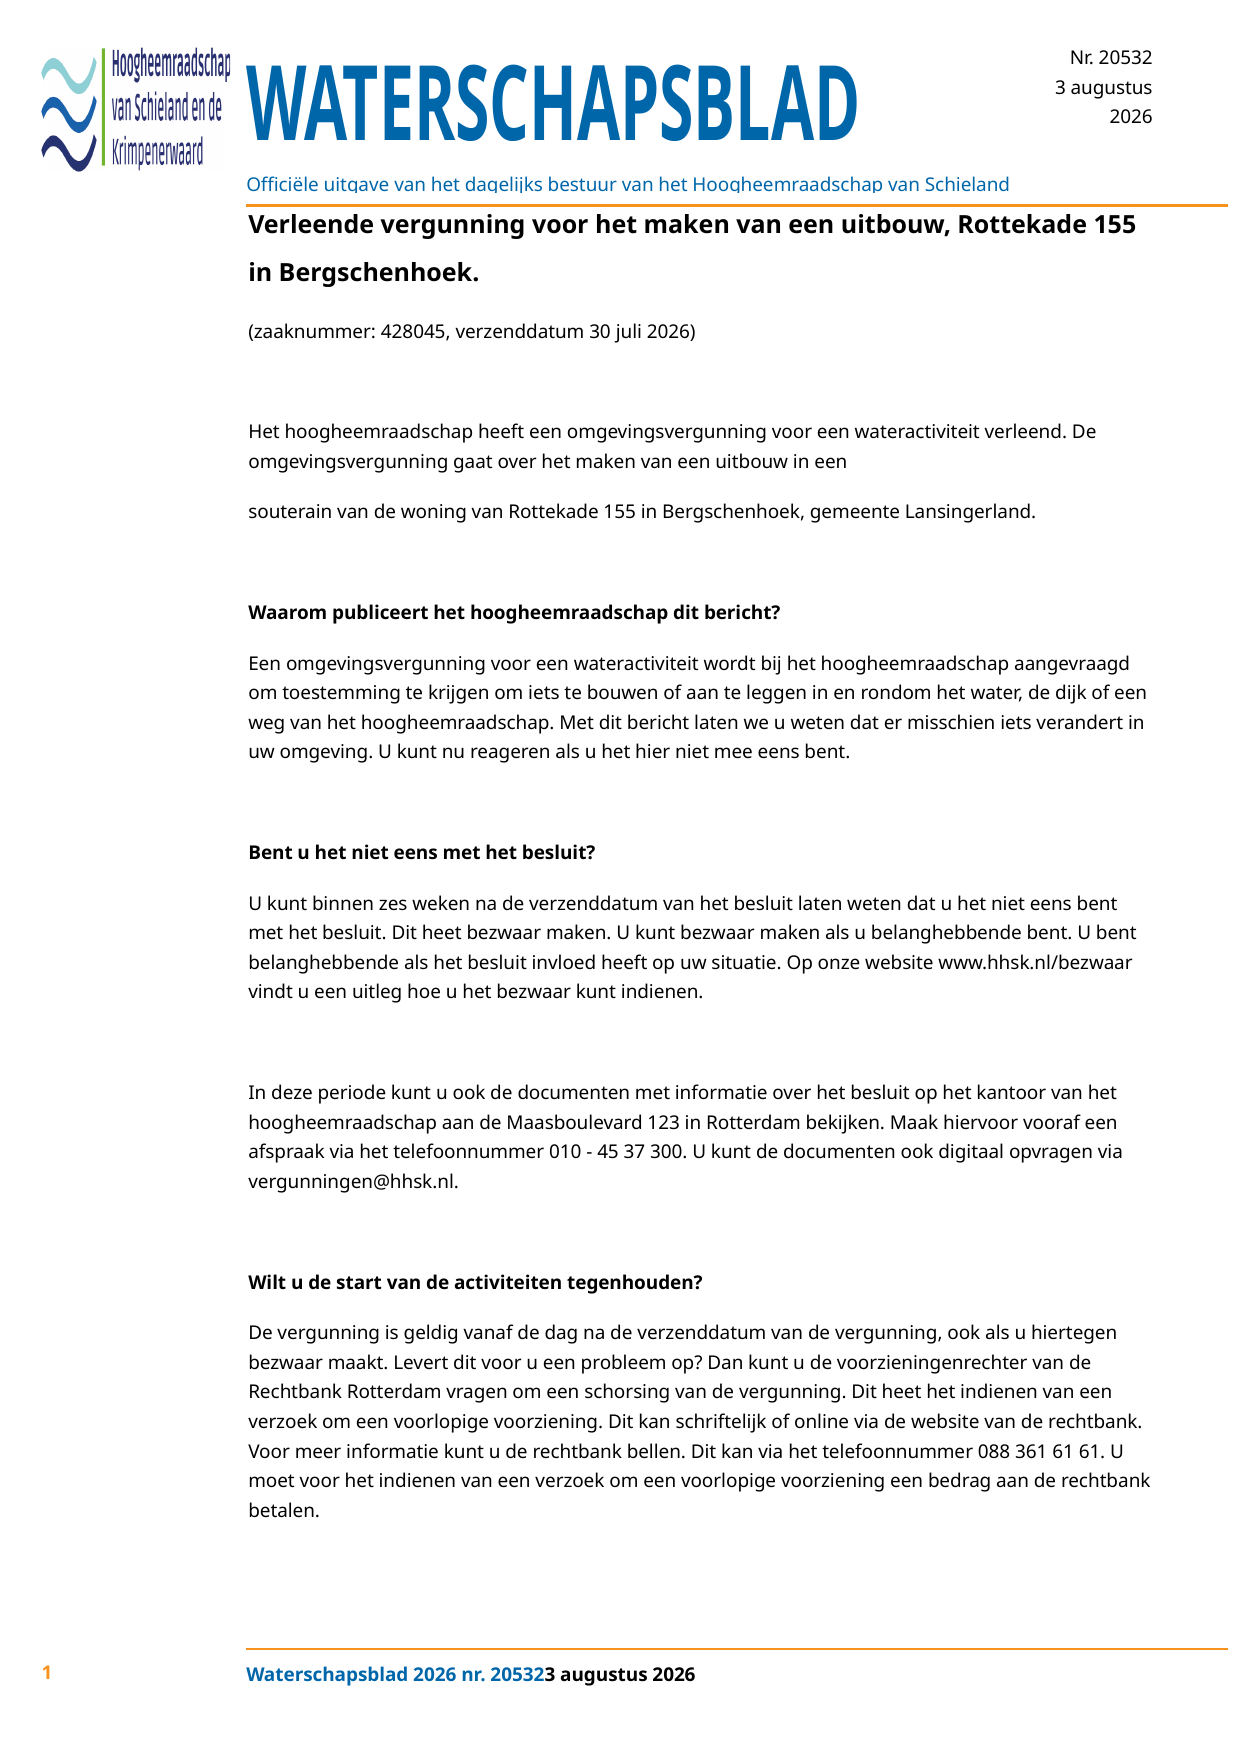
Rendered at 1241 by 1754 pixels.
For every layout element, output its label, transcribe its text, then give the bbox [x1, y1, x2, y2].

text (zaaknummer: 428045, verzenddatum 30 juli 2026) [248, 318, 1152, 344]
text Verleende vergunning voor het maken van een uitbouw, Rottekade 155 in Bergschenhoek. [248, 207, 1152, 288]
text De vergunning is geldig vanaf de dag na de verzenddatum van de vergunning, ook als u hiertegen bezwaar maakt. Levert dit voor u een probleem op? Dan kunt u de voorzieningenrechter van de Rechtbank Rotterdam vragen om een schorsing van de vergunning. Dit heet het indienen van een verzoek om een voorlopige voorziening. Dit kan schriftelijk of online via de website van de rechtbank. Voor meer informatie kunt u de rechtbank bellen. Dit kan via het telefoonnummer 088 361 61 61. U moet voor het indienen van een verzoek om een voorlopige voorziening een bedrag aan de rechtbank betalen. [248, 1319, 1152, 1523]
text Wilt u de start van de activiteiten tegenhouden? [248, 1269, 1152, 1295]
text Bent u het niet eens met het besluit? [248, 839, 1152, 865]
text Het hoogheemraadschap heeft een omgevingsvergunning voor een wateractiviteit verleend. De omgevingsvergunning gaat over het maken van een uitbouw in een [248, 419, 1152, 474]
text souterain van de woning van Rottekade 155 in Bergschenhoek, gemeente Lansingerland. [248, 499, 1152, 524]
text U kunt binnen zes weken na de verzenddatum van het besluit laten weten dat u het niet eens bent met het besluit. Dit heet bezwaar maken. U kunt bezwaar maken als u belanghebbende bent. U bent belanghebbende als het besluit invloed heeft op uw situatie. Op onze website www.hhsk.nl/bezwaar vindt u een uitleg hoe u het bezwaar kunt indienen. [248, 890, 1152, 1004]
picture [41, 47, 231, 172]
text In deze periode kunt u ook de documenten met informatie over het besluit op het kantoor van het hoogheemraadschap aan de Maasboulevard 123 in Rotterdam bekijken. Maak hiervoor vooraf een afspraak via het telefoonnummer 010 - 45 37 300. U kunt de documenten ook digitaal opvragen via vergunningen@hhsk.nl. [248, 1079, 1152, 1194]
text Waarom publiceert het hoogheemraadschap dit bericht? [248, 599, 1152, 625]
text Een omgevingsvergunning voor een wateractiviteit wordt bij het hoogheemraadschap aangevraagd om toestemming te krijgen om iets te bouwen of aan te leggen in en rondom het water, de dijk of een weg van het hoogheemraadschap. Met dit bericht laten we u weten dat er misschien iets verandert in uw omgeving. U kunt nu reageren als u het hier niet mee eens bent. [248, 650, 1152, 764]
